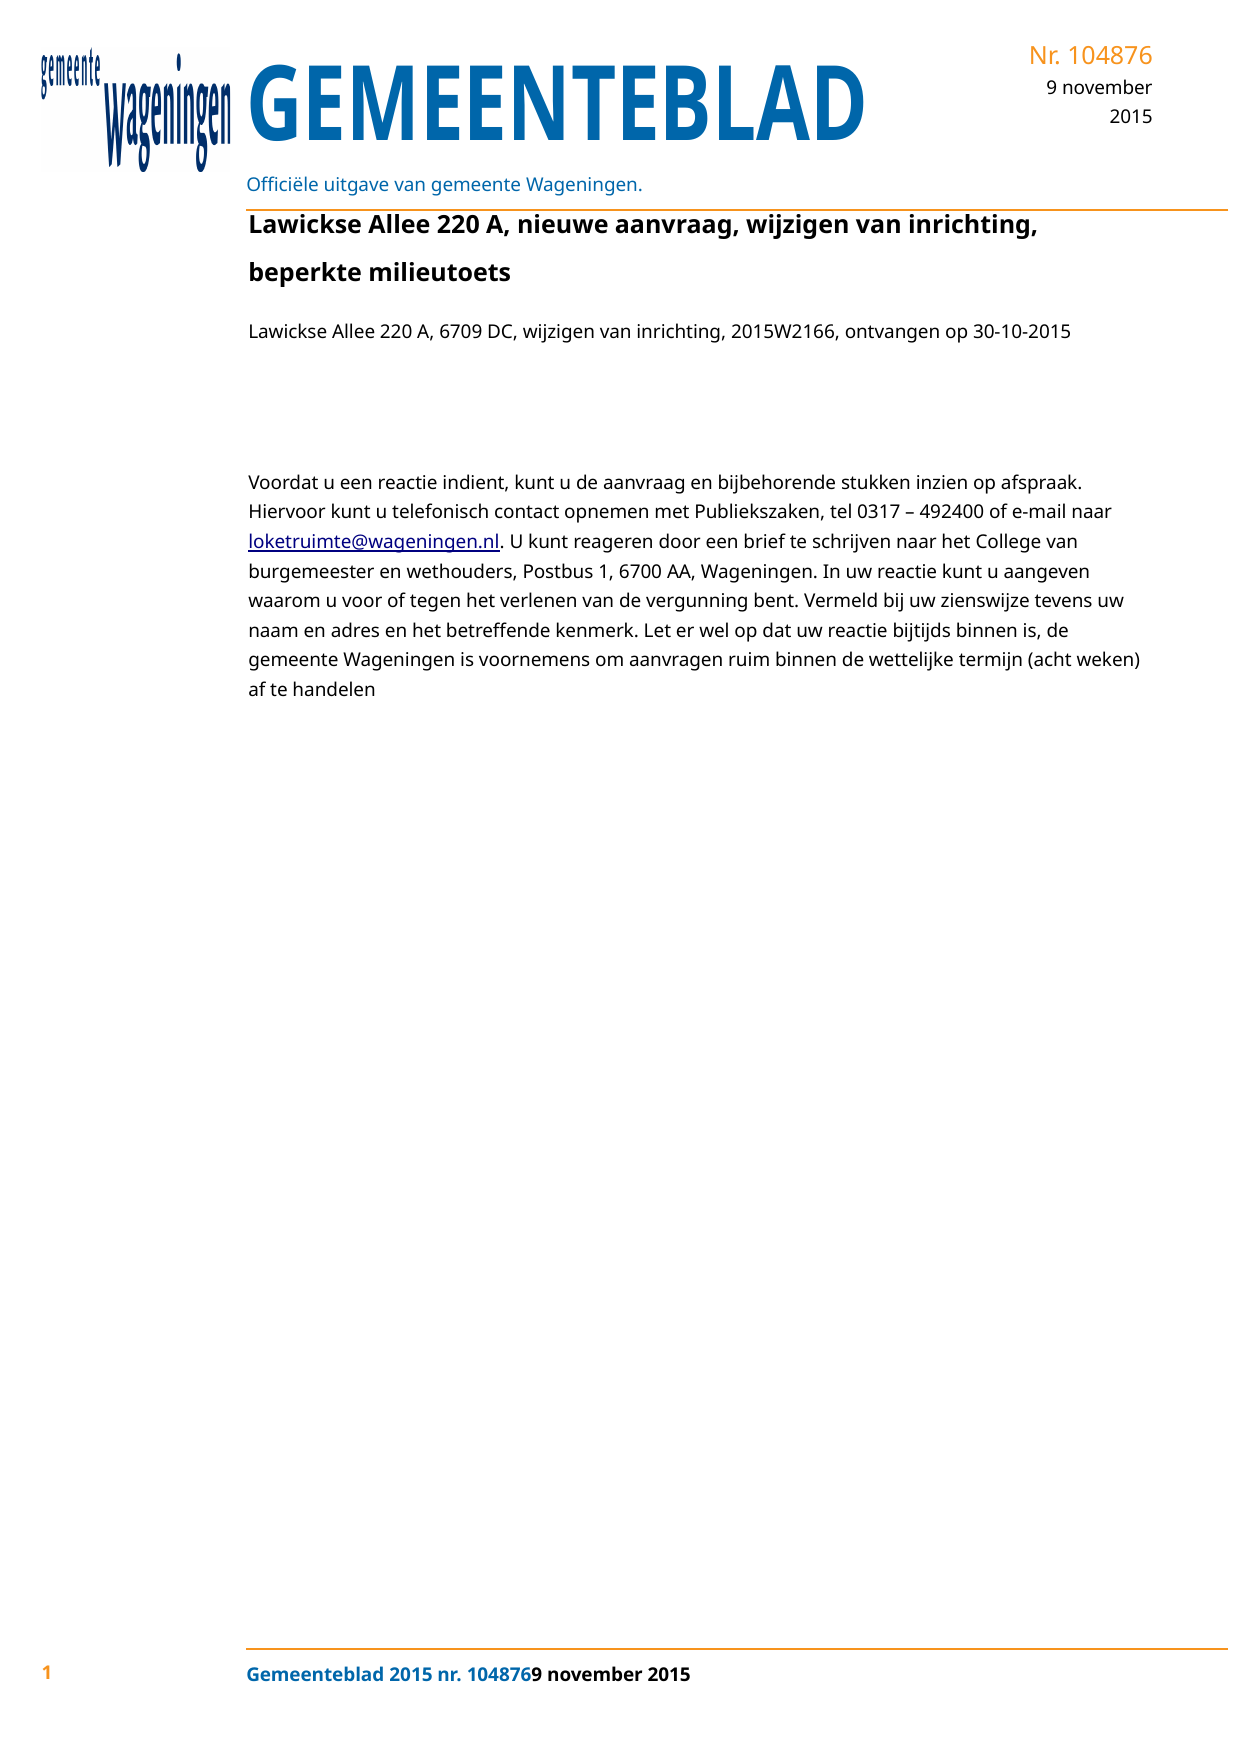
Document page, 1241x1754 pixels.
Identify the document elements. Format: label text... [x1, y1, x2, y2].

text Lawickse Allee 220 A, 6709 DC, wijzigen van inrichting, 2015W2166, ontvangen op 30-10-2015 [248, 318, 1152, 344]
text Lawickse Allee 220 A, nieuwe aanvraag, wijzigen van inrichting, beperkte milieutoets [248, 211, 1152, 288]
picture [41, 47, 231, 172]
text Voordat u een reactie indient, kunt u de aanvraag en bijbehorende stukken inzien op afspraak. Hiervoor kunt u telefonisch contact opnemen met Publiekszaken, tel 0317 – 492400 of e-mail naar loketruimte@wageningen.nl. U kunt reageren door een brief te schrijven naar het College van burgemeester en wethouders, Postbus 1, 6700 AA, Wageningen. In uw reactie kunt u aangeven waarom u voor of tegen het verlenen van de vergunning bent. Vermeld bij uw zienswijze tevens uw naam en adres en het betreffende kenmerk. Let er wel op dat uw reactie bijtijds binnen is, de gemeente Wageningen is voornemens om aanvragen ruim binnen de wettelijke termijn (acht weken) af te handelen [248, 469, 1152, 702]
